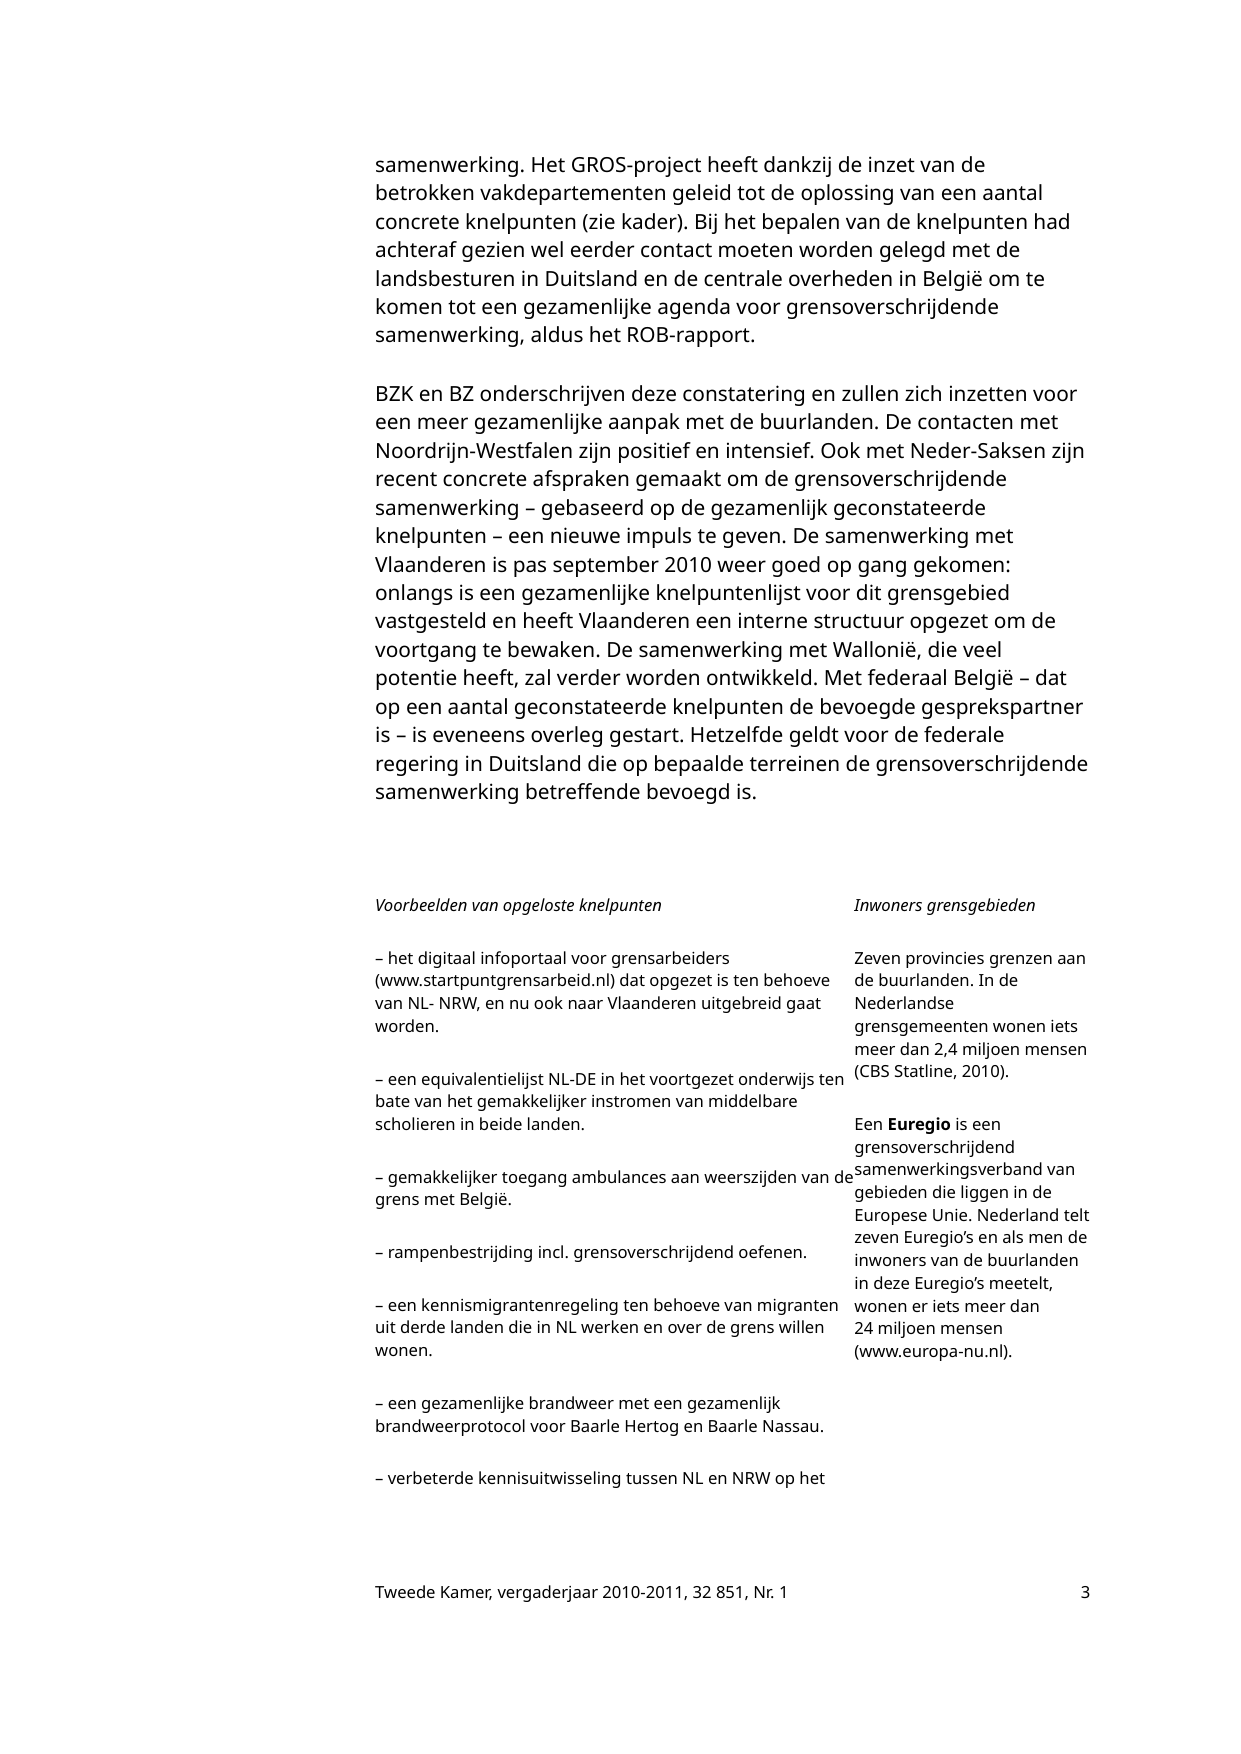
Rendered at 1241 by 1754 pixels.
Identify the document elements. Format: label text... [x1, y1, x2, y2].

table_header Voorbeelden van opgeloste knelpunten – het digitaal infoportaal voor grensarbeiders (www.startpuntgrensarbeid.nl) dat opgezet is ten behoeve van NL- NRW, en nu ook naar Vlaanderen uitgebreid gaat worden. – een equivalentielijst NL-DE in het voortgezet onderwijs ten bate van het gemakkelijker instromen van middelbare scholieren in beide landen. – gemakkelijker toegang ambulances aan weerszijden van de grens met België. – rampenbestrijding incl. grensoverschrijdend oefenen. – een kennismigrantenregeling ten behoeve van migranten uit derde landen die in NL werken en over de grens willen wonen. – een gezamenlijke brandweer met een gezamenlijk brandweerprotocol voor Baarle Hertog en Baarle Nassau. – verbeterde kennisuitwisseling tussen NL en NRW op het [375, 894, 854, 1489]
text BZK en BZ onderschrijven deze constatering en zullen zich inzetten voor een meer gezamenlijke aanpak met de buurlanden. De contacten met Noordrijn-Westfalen zijn positief en intensief. Ook met Neder-Saksen zijn recent concrete afspraken gemaakt om de grensoverschrijdende samenwerking – gebaseerd op de gezamenlijk geconstateerde knelpunten – een nieuwe impuls te geven. De samenwerking met Vlaanderen is pas september 2010 weer goed op gang gekomen: onlangs is een gezamenlijke knelpuntenlijst voor dit grensgebied vastgesteld en heeft Vlaanderen een interne structuur opgezet om de voortgang te bewaken. De samenwerking met Wallonië, die veel potentie heeft, zal verder worden ontwikkeld. Met federaal België – dat op een aantal geconstateerde knelpunten de bevoegde gesprekspartner is – is eveneens overleg gestart. Hetzelfde geldt voor de federale regering in Duitsland die op bepaalde terreinen de grensoverschrijdende samenwerking betreffende bevoegd is. [375, 379, 1090, 806]
table_header Inwoners grensgebieden Zeven provincies grenzen aan de buurlanden. In de Nederlandse grensgemeenten wonen iets meer dan 2,4 miljoen mensen (CBS Statline, 2010). Een Euregio is een grensoverschrijdend samenwerkingsverband van gebieden die liggen in de Europese Unie. Nederland telt zeven Euregio’s en als men de inwoners van de buurlanden in deze Euregio’s meetelt, wonen er iets meer dan 24 miljoen mensen (www.europa-nu.nl). [854, 894, 1090, 1489]
text samenwerking. Het GROS-project heeft dankzij de inzet van de betrokken vakdepartementen geleid tot de oplossing van een aantal concrete knelpunten (zie kader). Bij het bepalen van de knelpunten had achteraf gezien wel eerder contact moeten worden gelegd met de landsbesturen in Duitsland en de centrale overheden in België om te komen tot een gezamenlijke agenda voor grensoverschrijdende samenwerking, aldus het ROB-rapport. [375, 150, 1090, 349]
